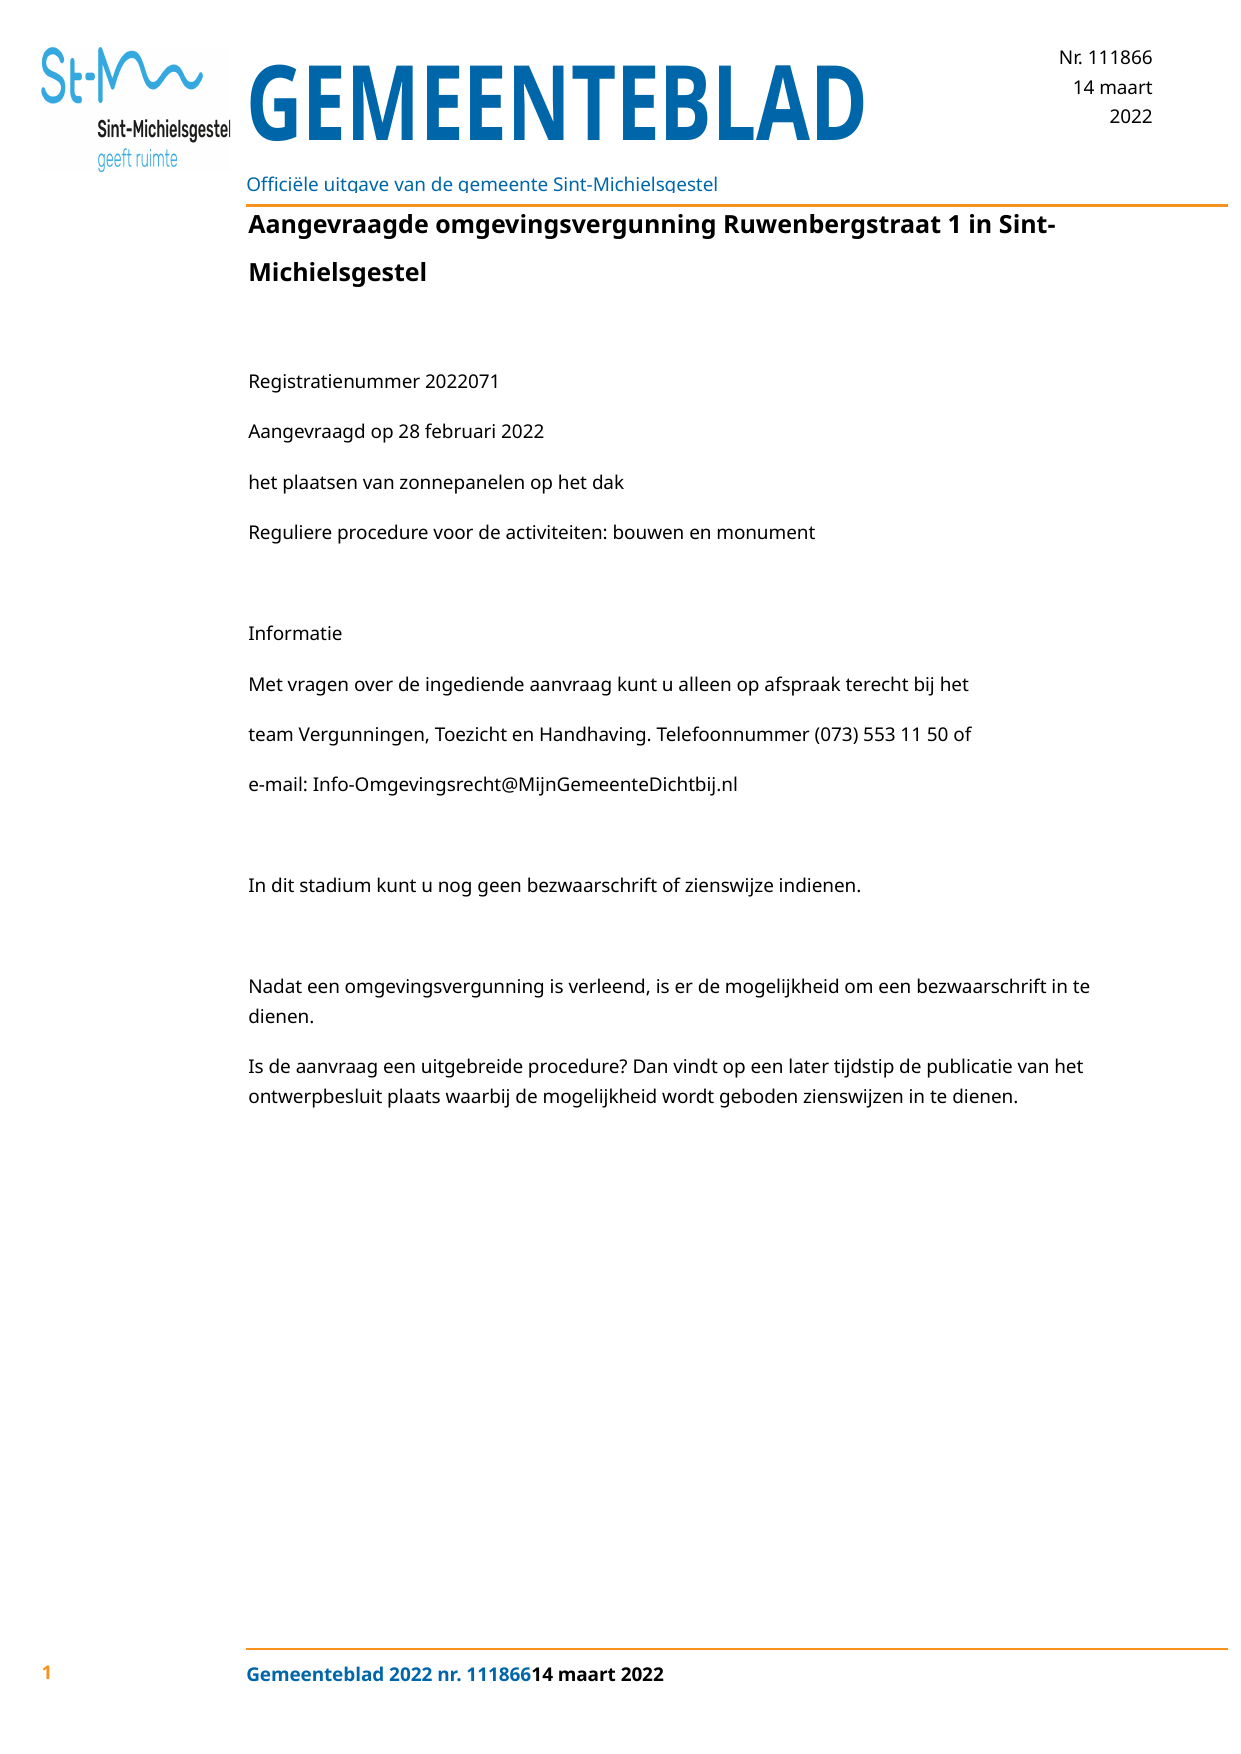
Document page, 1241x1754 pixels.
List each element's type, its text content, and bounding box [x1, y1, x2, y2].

text Informatie [248, 620, 1152, 646]
picture [41, 47, 231, 172]
text Reguliere procedure voor de activiteiten: bouwen en monument [248, 519, 1152, 545]
text team Vergunningen, Toezicht en Handhaving. Telefoonnummer (073) 553 11 50 of [248, 721, 1152, 747]
text Met vragen over de ingediende aanvraag kunt u alleen op afspraak terecht bij het [248, 671, 1152, 697]
text Aangevraagd op 28 februari 2022 [248, 419, 1152, 444]
text het plaatsen van zonnepanelen op het dak [248, 469, 1152, 495]
text Is de aanvraag een uitgebreide procedure? Dan vindt op een later tijdstip de publicatie van het ontwerpbesluit plaats waarbij de mogelijkheid wordt geboden zienswijzen in te dienen. [248, 1053, 1152, 1109]
text Nadat een omgevingsvergunning is verleend, is er de mogelijkheid om een bezwaarschrift in te dienen. [248, 973, 1152, 1029]
text e-mail: Info-Omgevingsrecht@MijnGemeenteDichtbij.nl [248, 772, 1152, 797]
text Registratienummer 2022071 [248, 368, 1152, 394]
text Aangevraagde omgevingsvergunning Ruwenbergstraat 1 in Sint-Michielsgestel [248, 207, 1152, 288]
text In dit stadium kunt u nog geen bezwaarschrift of zienswijze indienen. [248, 872, 1152, 898]
